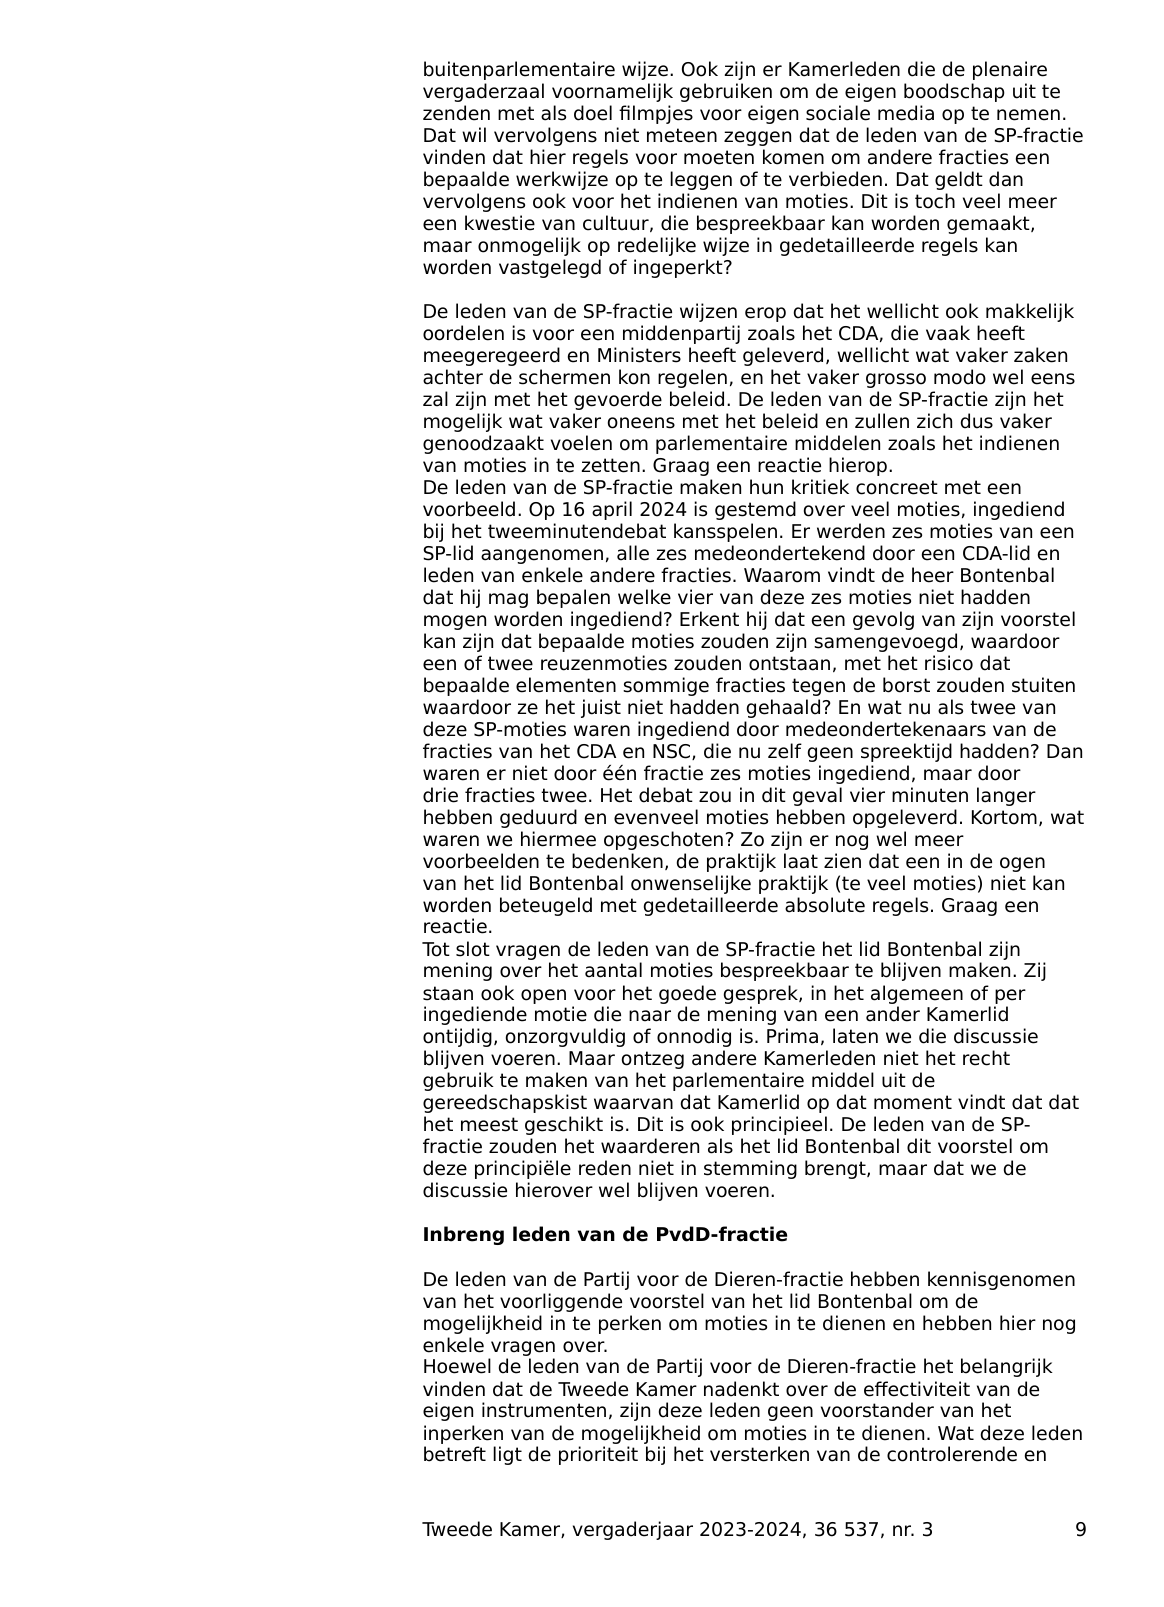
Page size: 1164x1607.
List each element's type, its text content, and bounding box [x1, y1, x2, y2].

text De leden van de SP-fractie wijzen erop dat het wellicht ook makkelijk oordelen is voor een middenpartij zoals het CDA, die vaak heeft meegeregeerd en Ministers heeft geleverd, wellicht wat vaker zaken achter de schermen kon regelen, en het vaker grosso modo wel eens zal zijn met het gevoerde beleid. De leden van de SP-fractie zijn het mogelijk wat vaker oneens met het beleid en zullen zich dus vaker genoodzaakt voelen om parlementaire middelen zoals het indienen van moties in te zetten. Graag een reactie hierop. [422, 301, 1087, 477]
text De leden van de SP-fractie maken hun kritiek concreet met een voorbeeld. Op 16 april 2024 is gestemd over veel moties, ingediend bij het tweeminutendebat kansspelen. Er werden zes moties van een SP-lid aangenomen, alle zes medeondertekend door een CDA-lid en leden van enkele andere fracties. Waarom vindt de heer Bontenbal dat hij mag bepalen welke vier van deze zes moties niet hadden mogen worden ingediend? Erkent hij dat een gevolg van zijn voorstel kan zijn dat bepaalde moties zouden zijn samengevoegd, waardoor een of twee reuzenmoties zouden ontstaan, met het risico dat bepaalde elementen sommige fracties tegen de borst zouden stuiten waardoor ze het juist niet hadden gehaald? En wat nu als twee van deze SP-moties waren ingediend door medeondertekenaars van de fracties van het CDA en NSC, die nu zelf geen spreektijd hadden? Dan waren er niet door één fractie zes moties ingediend, maar door drie fracties twee. Het debat zou in dit geval vier minuten langer hebben geduurd en evenveel moties hebben opgeleverd. Kortom, wat waren we hiermee opgeschoten? Zo zijn er nog wel meer voorbeelden te bedenken, de praktijk laat zien dat een in de ogen van het lid Bontenbal onwenselijke praktijk (te veel moties) niet kan worden beteugeld met gedetailleerde absolute regels. Graag een reactie. [422, 477, 1087, 938]
text Tot slot vragen de leden van de SP-fractie het lid Bontenbal zijn mening over het aantal moties bespreekbaar te blijven maken. Zij staan ook open voor het goede gesprek, in het algemeen of per ingediende motie die naar de mening van een ander Kamerlid ontijdig, onzorgvuldig of onnodig is. Prima, laten we die discussie blijven voeren. Maar ontzeg andere Kamerleden niet het recht gebruik te maken van het parlementaire middel uit de gereedschapskist waarvan dat Kamerlid op dat moment vindt dat dat het meest geschikt is. Dit is ook principieel. De leden van de SP-fractie zouden het waarderen als het lid Bontenbal dit voorstel om deze principiële reden niet in stemming brengt, maar dat we de discussie hierover wel blijven voeren. [422, 938, 1087, 1202]
text De leden van de Partij voor de Dieren-fractie hebben kennisgenomen van het voorliggende voorstel van het lid Bontenbal om de mogelijkheid in te perken om moties in te dienen en hebben hier nog enkele vragen over. [422, 1268, 1087, 1356]
text Hoewel de leden van de Partij voor de Dieren-fractie het belangrijk vinden dat de Tweede Kamer nadenkt over de effectiviteit van de eigen instrumenten, zijn deze leden geen voorstander van het inperken van de mogelijkheid om moties in te dienen. Wat deze leden betreft ligt de prioriteit bij het versterken van de controlerende en [422, 1356, 1087, 1466]
text buitenparlementaire wijze. Ook zijn er Kamerleden die de plenaire vergaderzaal voornamelijk gebruiken om de eigen boodschap uit te zenden met als doel filmpjes voor eigen sociale media op te nemen. Dat wil vervolgens niet meteen zeggen dat de leden van de SP-fractie vinden dat hier regels voor moeten komen om andere fracties een bepaalde werkwijze op te leggen of te verbieden. Dat geldt dan vervolgens ook voor het indienen van moties. Dit is toch veel meer een kwestie van cultuur, die bespreekbaar kan worden gemaakt, maar onmogelijk op redelijke wijze in gedetailleerde regels kan worden vastgelegd of ingeperkt? [422, 59, 1087, 279]
subtitle Inbreng leden van de PvdD-fractie [422, 1224, 1087, 1246]
